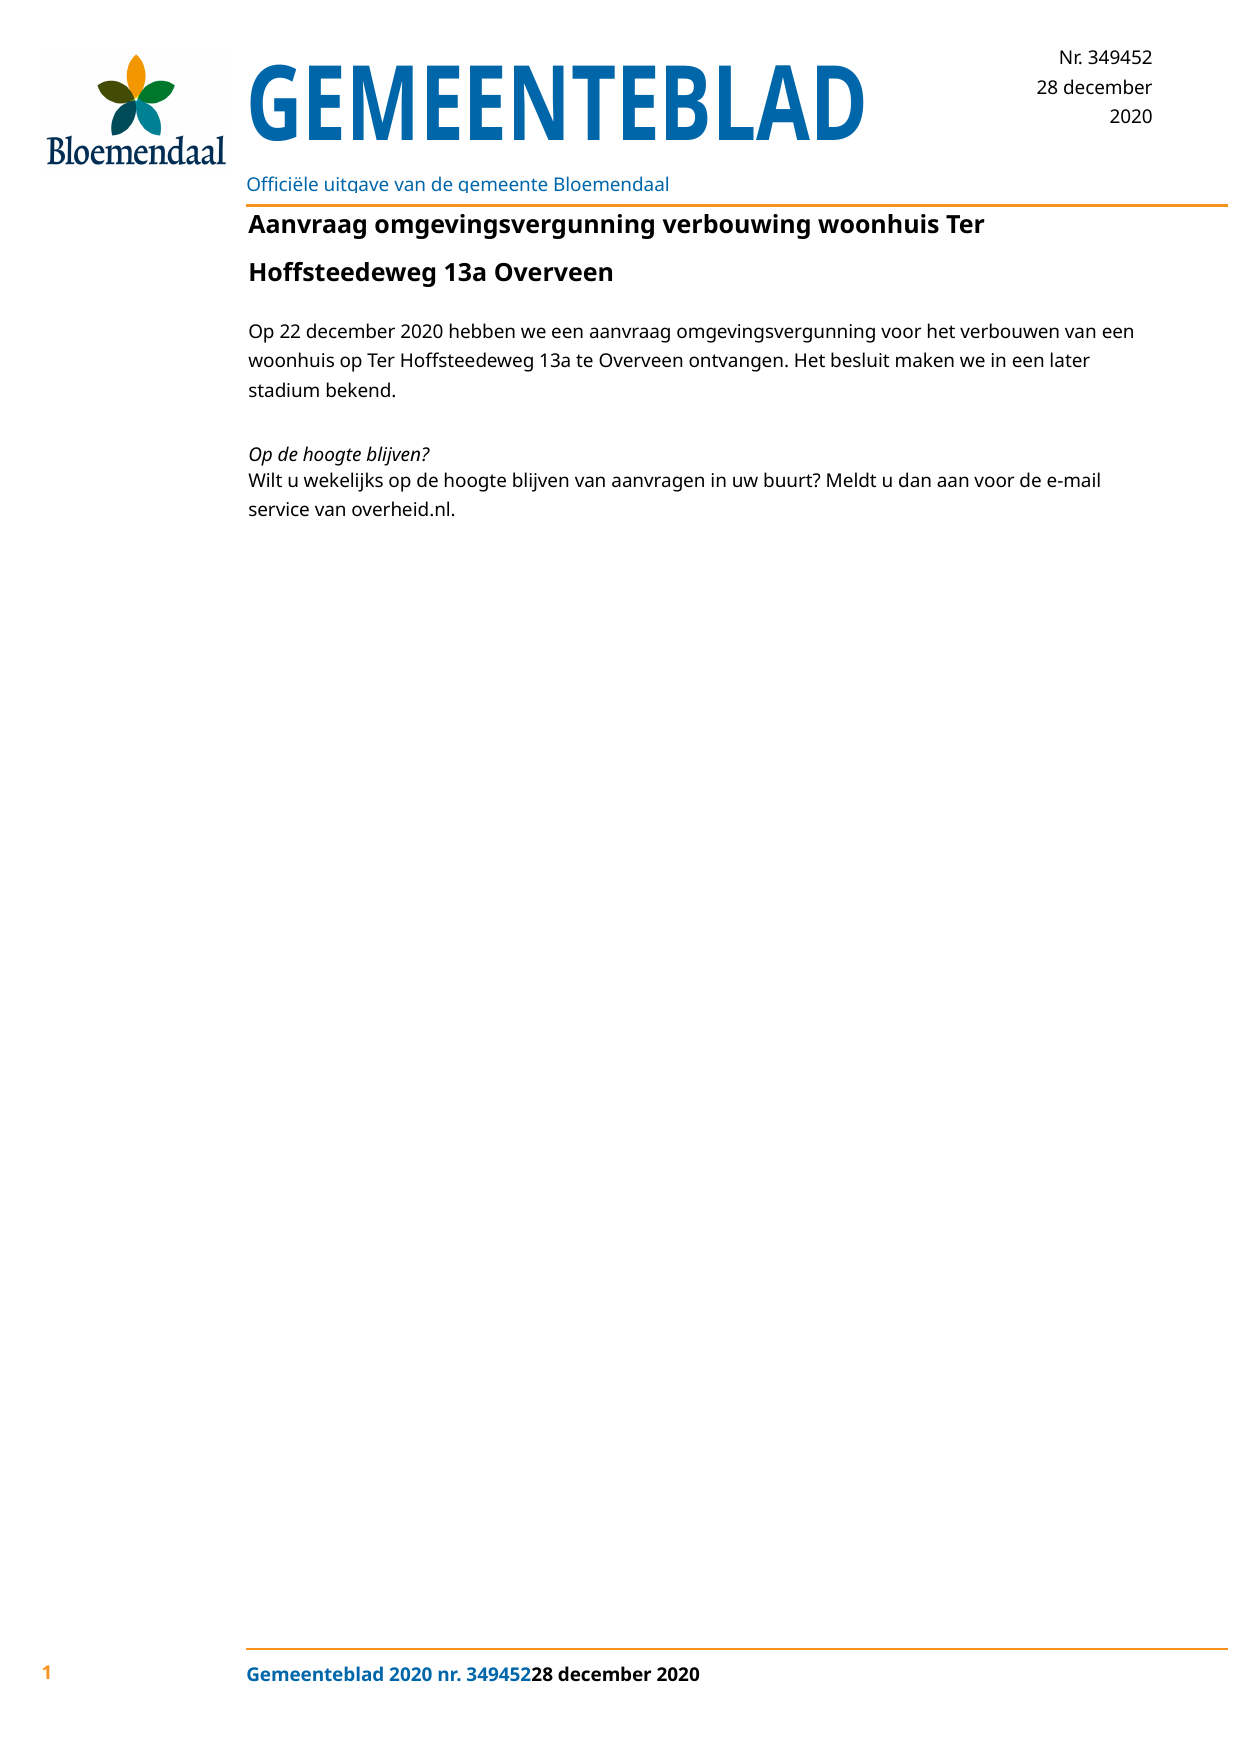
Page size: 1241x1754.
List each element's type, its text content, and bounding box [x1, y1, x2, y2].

text Aanvraag omgevingsvergunning verbouwing woonhuis Ter Hoffsteedeweg 13a Overveen [248, 207, 1152, 288]
picture [41, 47, 231, 172]
text Op 22 december 2020 hebben we een aanvraag omgevingsvergunning voor het verbouwen van een woonhuis op Ter Hoffsteedeweg 13a te Overveen ontvangen. Het besluit maken we in een later stadium bekend. [248, 318, 1152, 403]
text Op de hoogte blijven? [248, 441, 1152, 467]
text Wilt u wekelijks op de hoogte blijven van aanvragen in uw buurt? Meldt u dan aan voor de e-mail service van overheid.nl. [248, 467, 1152, 522]
